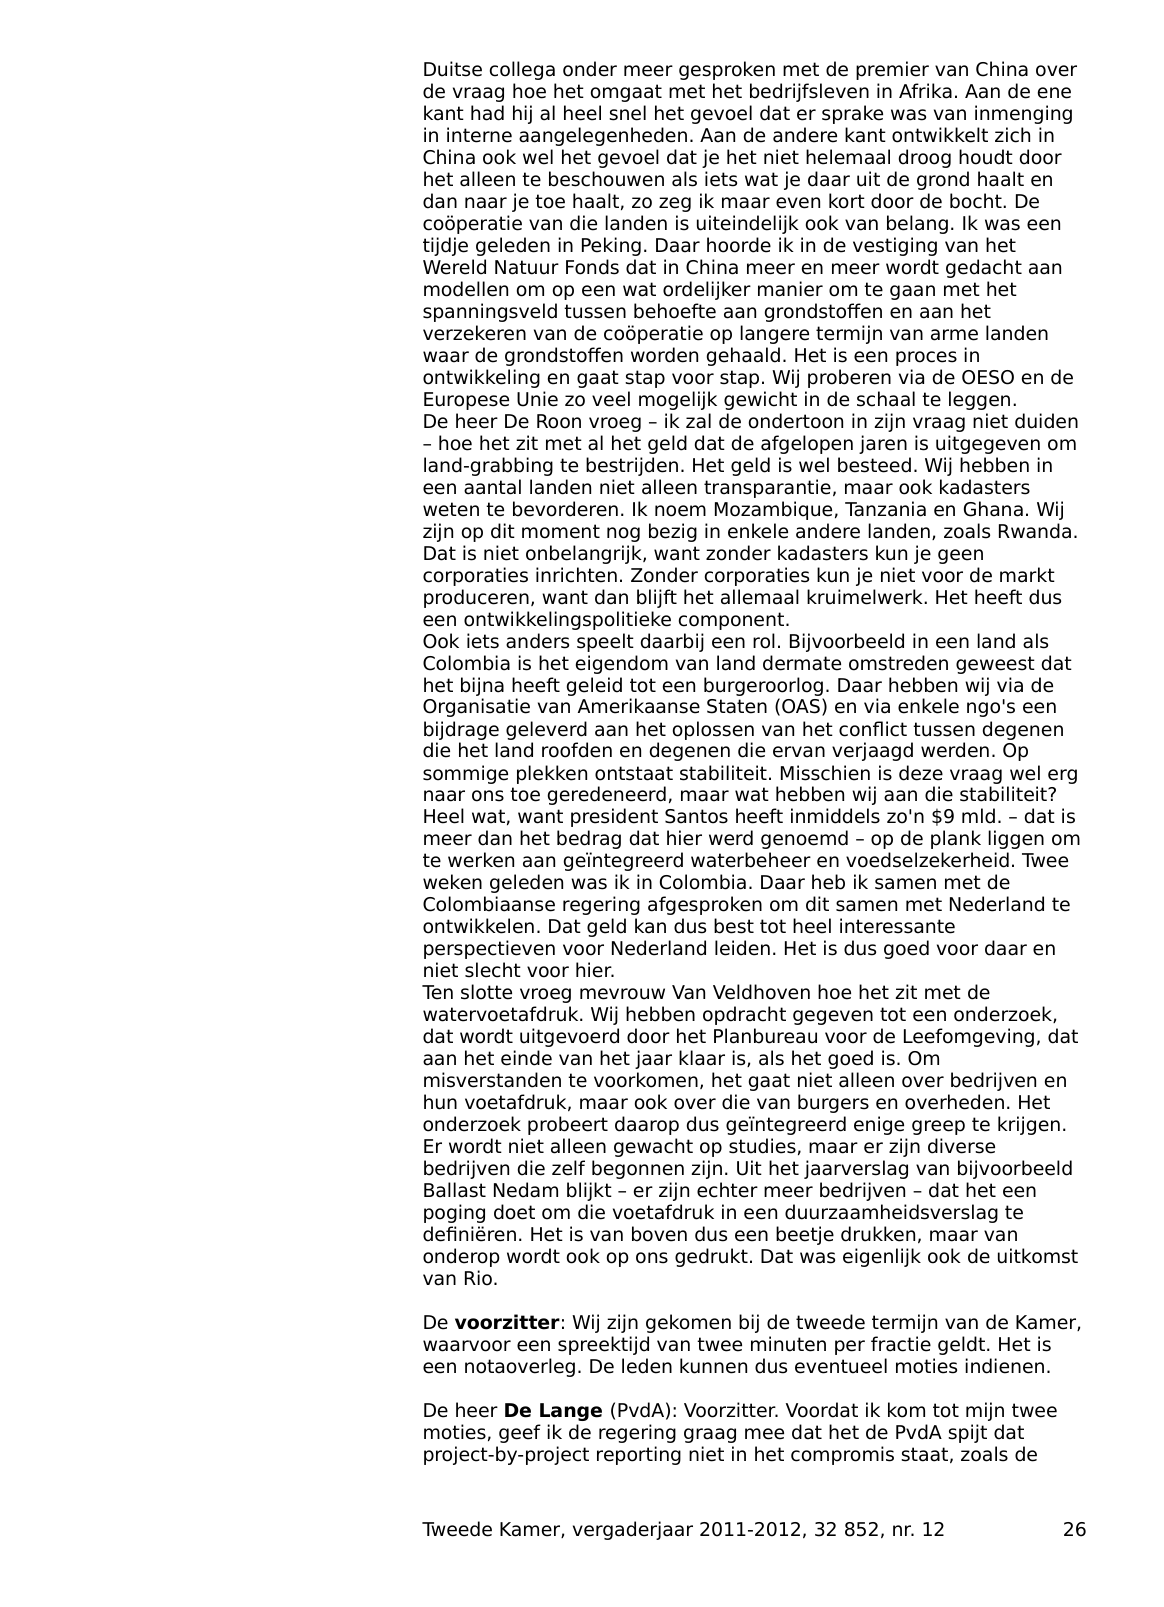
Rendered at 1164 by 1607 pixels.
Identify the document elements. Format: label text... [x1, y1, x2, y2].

text De heer De Lange (PvdA): Voorzitter. Voordat ik kom tot mijn twee moties, geef ik de regering graag mee dat het de PvdA spijt dat project-by-project reporting niet in het compromis staat, zoals de [422, 1400, 1087, 1466]
text De heer De Roon vroeg – ik zal de ondertoon in zijn vraag niet duiden – hoe het zit met al het geld dat de afgelopen jaren is uitgegeven om land-grabbing te bestrijden. Het geld is wel besteed. Wij hebben in een aantal landen niet alleen transparantie, maar ook kadasters weten te bevorderen. Ik noem Mozambique, Tanzania en Ghana. Wij zijn op dit moment nog bezig in enkele andere landen, zoals Rwanda. Dat is niet onbelangrijk, want zonder kadasters kun je geen corporaties inrichten. Zonder corporaties kun je niet voor de markt produceren, want dan blijft het allemaal kruimelwerk. Het heeft dus een ontwikkelingspolitieke component. [422, 411, 1087, 631]
text Ten slotte vroeg mevrouw Van Veldhoven hoe het zit met de watervoetafdruk. Wij hebben opdracht gegeven tot een onderzoek, dat wordt uitgevoerd door het Planbureau voor de Leefomgeving, dat aan het einde van het jaar klaar is, als het goed is. Om misverstanden te voorkomen, het gaat niet alleen over bedrijven en hun voetafdruk, maar ook over die van burgers en overheden. Het onderzoek probeert daarop dus geïntegreerd enige greep te krijgen. Er wordt niet alleen gewacht op studies, maar er zijn diverse bedrijven die zelf begonnen zijn. Uit het jaarverslag van bijvoorbeeld Ballast Nedam blijkt – er zijn echter meer bedrijven – dat het een poging doet om die voetafdruk in een duurzaamheidsverslag te definiëren. Het is van boven dus een beetje drukken, maar van onderop wordt ook op ons gedrukt. Dat was eigenlijk ook de uitkomst van Rio. [422, 982, 1087, 1290]
text De voorzitter: Wij zijn gekomen bij de tweede termijn van de Kamer, waarvoor een spreektijd van twee minuten per fractie geldt. Het is een notaoverleg. De leden kunnen dus eventueel moties indienen. [422, 1312, 1087, 1378]
text Ook iets anders speelt daarbij een rol. Bijvoorbeeld in een land als Colombia is het eigendom van land dermate omstreden geweest dat het bijna heeft geleid tot een burgeroorlog. Daar hebben wij via de Organisatie van Amerikaanse Staten (OAS) en via enkele ngo's een bijdrage geleverd aan het oplossen van het conflict tussen degenen die het land roofden en degenen die ervan verjaagd werden. Op sommige plekken ontstaat stabiliteit. Misschien is deze vraag wel erg naar ons toe geredeneerd, maar wat hebben wij aan die stabiliteit? Heel wat, want president Santos heeft inmiddels zo'n $9 mld. – dat is meer dan het bedrag dat hier werd genoemd – op de plank liggen om te werken aan geïntegreerd waterbeheer en voedselzekerheid. Twee weken geleden was ik in Colombia. Daar heb ik samen met de Colombiaanse regering afgesproken om dit samen met Nederland te ontwikkelen. Dat geld kan dus best tot heel interessante perspectieven voor Nederland leiden. Het is dus goed voor daar en niet slecht voor hier. [422, 631, 1087, 982]
text Duitse collega onder meer gesproken met de premier van China over de vraag hoe het omgaat met het bedrijfsleven in Afrika. Aan de ene kant had hij al heel snel het gevoel dat er sprake was van inmenging in interne aangelegenheden. Aan de andere kant ontwikkelt zich in China ook wel het gevoel dat je het niet helemaal droog houdt door het alleen te beschouwen als iets wat je daar uit de grond haalt en dan naar je toe haalt, zo zeg ik maar even kort door de bocht. De coöperatie van die landen is uiteindelijk ook van belang. Ik was een tijdje geleden in Peking. Daar hoorde ik in de vestiging van het Wereld Natuur Fonds dat in China meer en meer wordt gedacht aan modellen om op een wat ordelijker manier om te gaan met het spanningsveld tussen behoefte aan grondstoffen en aan het verzekeren van de coöperatie op langere termijn van arme landen waar de grondstoffen worden gehaald. Het is een proces in ontwikkeling en gaat stap voor stap. Wij proberen via de OESO en de Europese Unie zo veel mogelijk gewicht in de schaal te leggen. [422, 59, 1087, 411]
